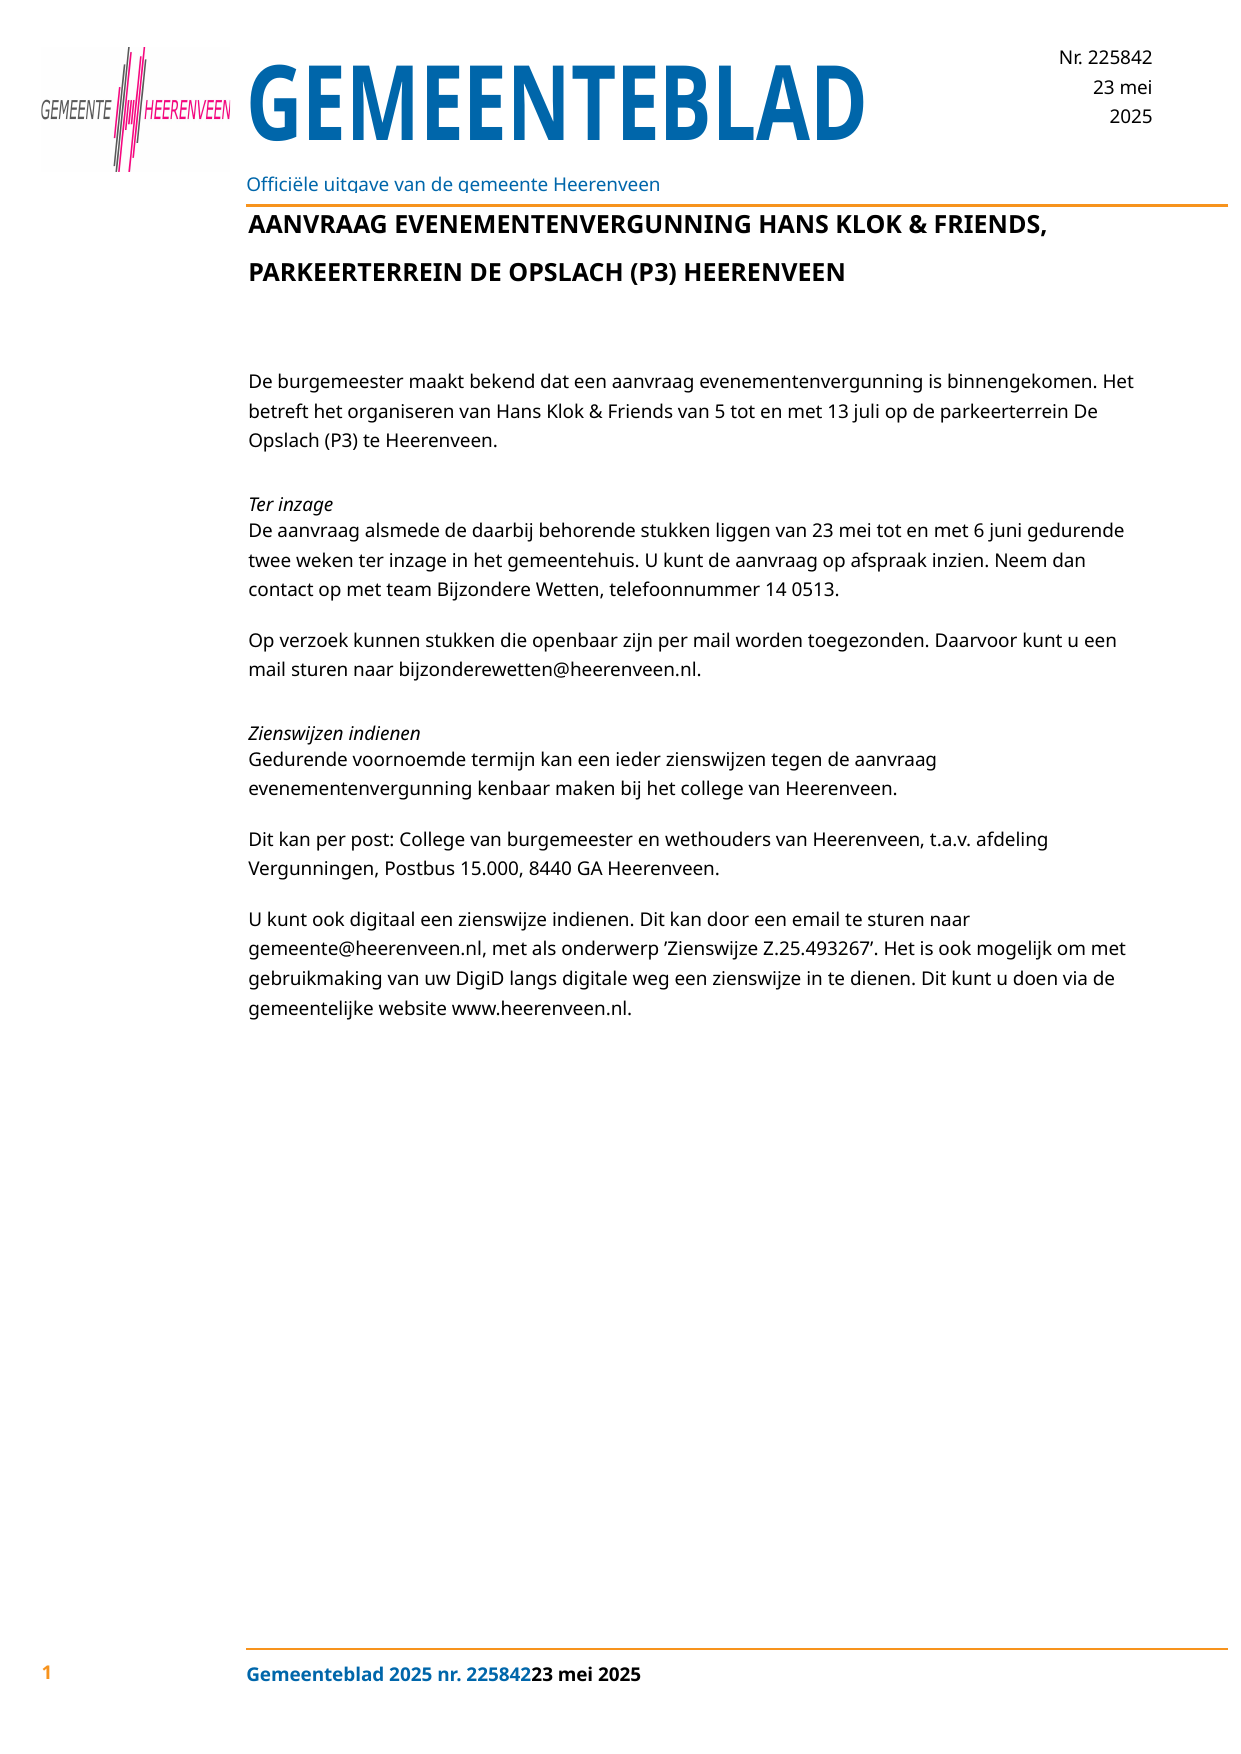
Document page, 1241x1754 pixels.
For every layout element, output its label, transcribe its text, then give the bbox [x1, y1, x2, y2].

text U kunt ook digitaal een zienswijze indienen. Dit kan door een email te sturen naar gemeente@heerenveen.nl, met als onderwerp ’Zienswijze Z.25.493267’. Het is ook mogelijk om met gebruikmaking van uw DigiD langs digitale weg een zienswijze in te dienen. Dit kunt u doen via de gemeentelijke website www.heerenveen.nl. [248, 906, 1152, 1021]
text Dit kan per post: College van burgemeester en wethouders van Heerenveen, t.a.v. afdeling Vergunningen, Postbus 15.000, 8440 GA Heerenveen. [248, 826, 1152, 881]
text Ter inzage [248, 491, 1152, 517]
text AANVRAAG EVENEMENTENVERGUNNING HANS KLOK & FRIENDS, PARKEERTERREIN DE OPSLACH (P3) HEERENVEEN [248, 207, 1152, 288]
picture [41, 47, 231, 172]
text De burgemeester maakt bekend dat een aanvraag evenementenvergunning is binnengekomen. Het betreft het organiseren van Hans Klok & Friends van 5 tot en met 13 juli op de parkeerterrein De Opslach (P3) te Heerenveen. [248, 368, 1152, 453]
text Op verzoek kunnen stukken die openbaar zijn per mail worden toegezonden. Daarvoor kunt u een mail sturen naar bijzonderewetten@heerenveen.nl. [248, 627, 1152, 682]
text Zienswijzen indienen [248, 720, 1152, 746]
text De aanvraag alsmede de daarbij behorende stukken liggen van 23 mei tot en met 6 juni gedurende twee weken ter inzage in het gemeentehuis. U kunt de aanvraag op afspraak inzien. Neem dan contact op met team Bijzondere Wetten, telefoonnummer 14 0513. [248, 517, 1152, 602]
text Gedurende voornoemde termijn kan een ieder zienswijzen tegen de aanvraag evenementenvergunning kenbaar maken bij het college van Heerenveen. [248, 746, 1152, 801]
